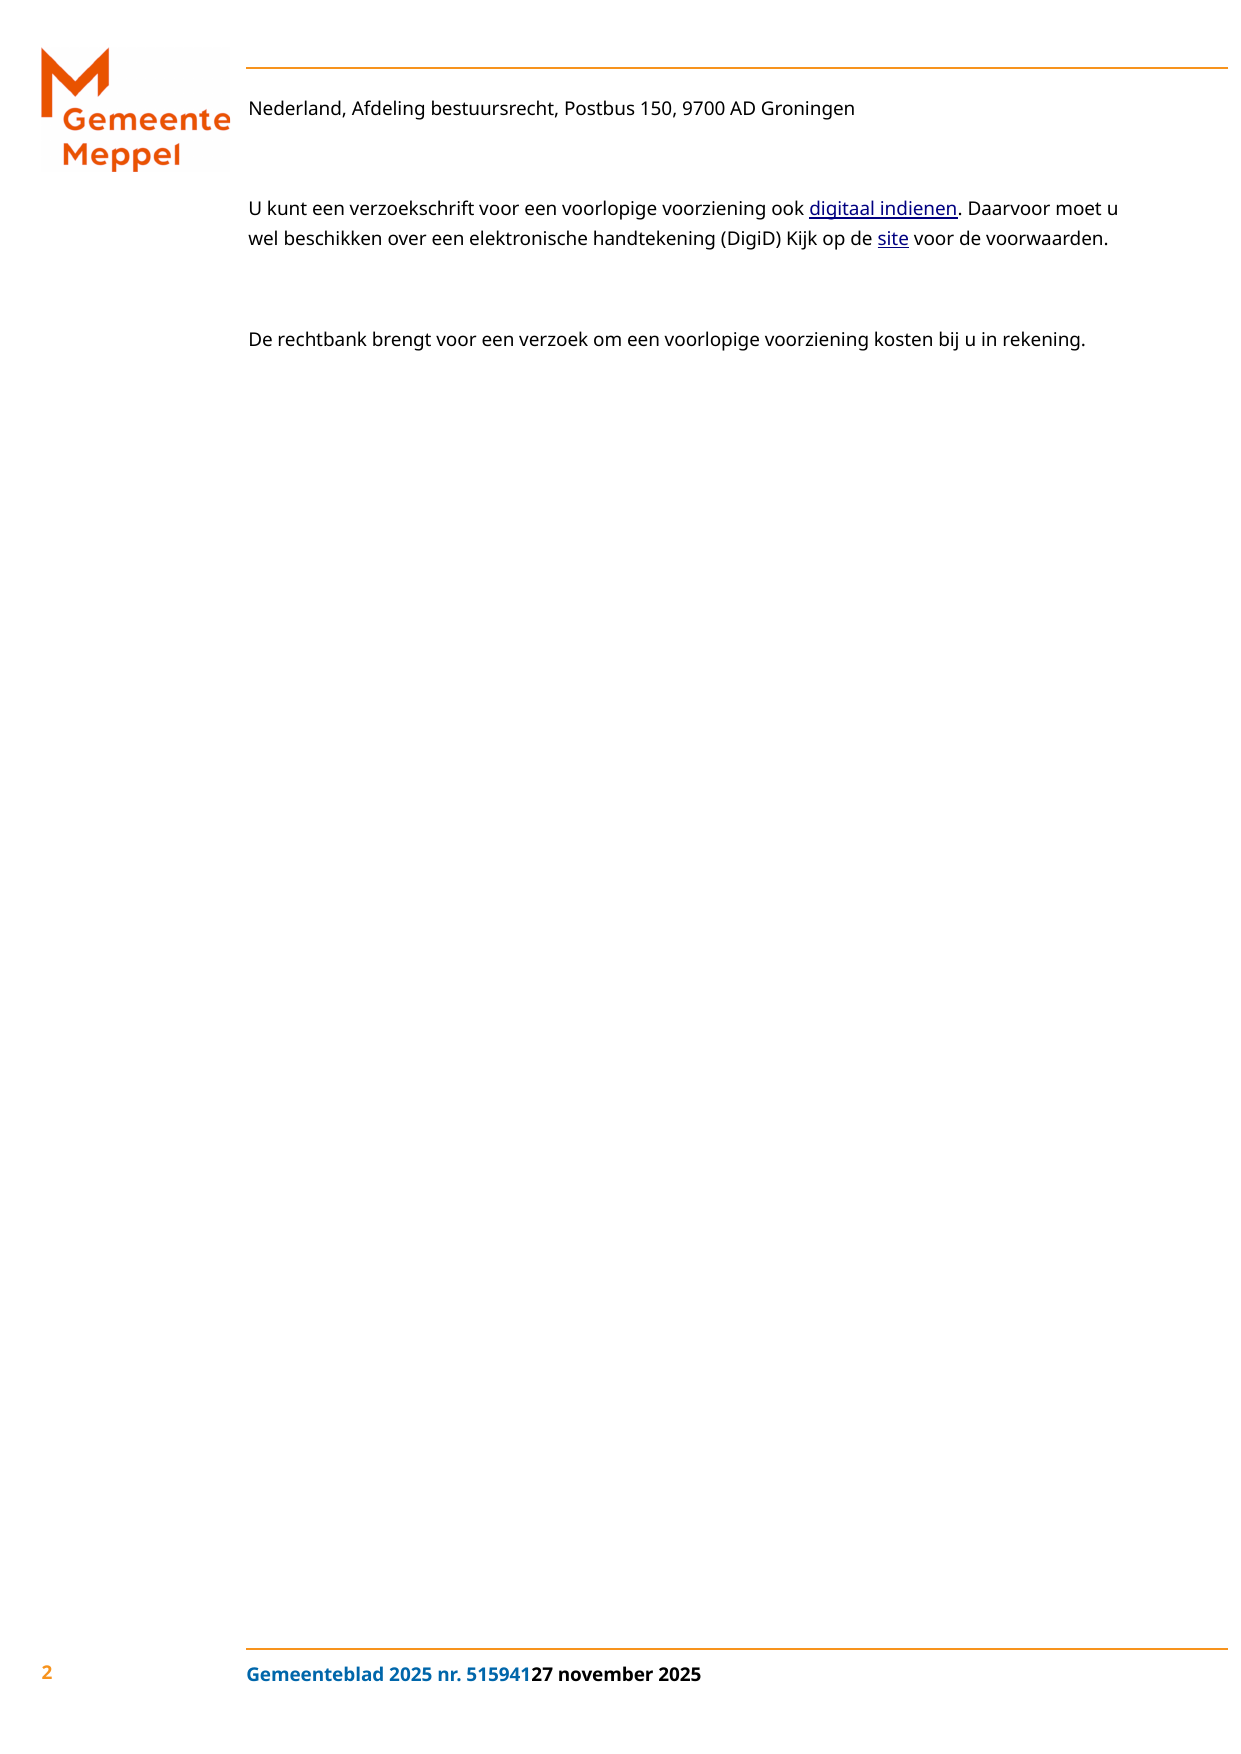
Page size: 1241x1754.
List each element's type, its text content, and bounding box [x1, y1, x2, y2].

text De rechtbank brengt voor een verzoek om een voorlopige voorziening kosten bij u in rekening. [248, 326, 1152, 352]
text U kunt een verzoekschrift voor een voorlopige voorziening ook digitaal indienen. Daarvoor moet u wel beschikken over een elektronische handtekening (DigiD) Kijk op de site voor de voorwaarden. [248, 196, 1152, 251]
picture [41, 47, 231, 172]
text Nederland, Afdeling bestuursrecht, Postbus 150, 9700 AD Groningen [248, 95, 1152, 121]
